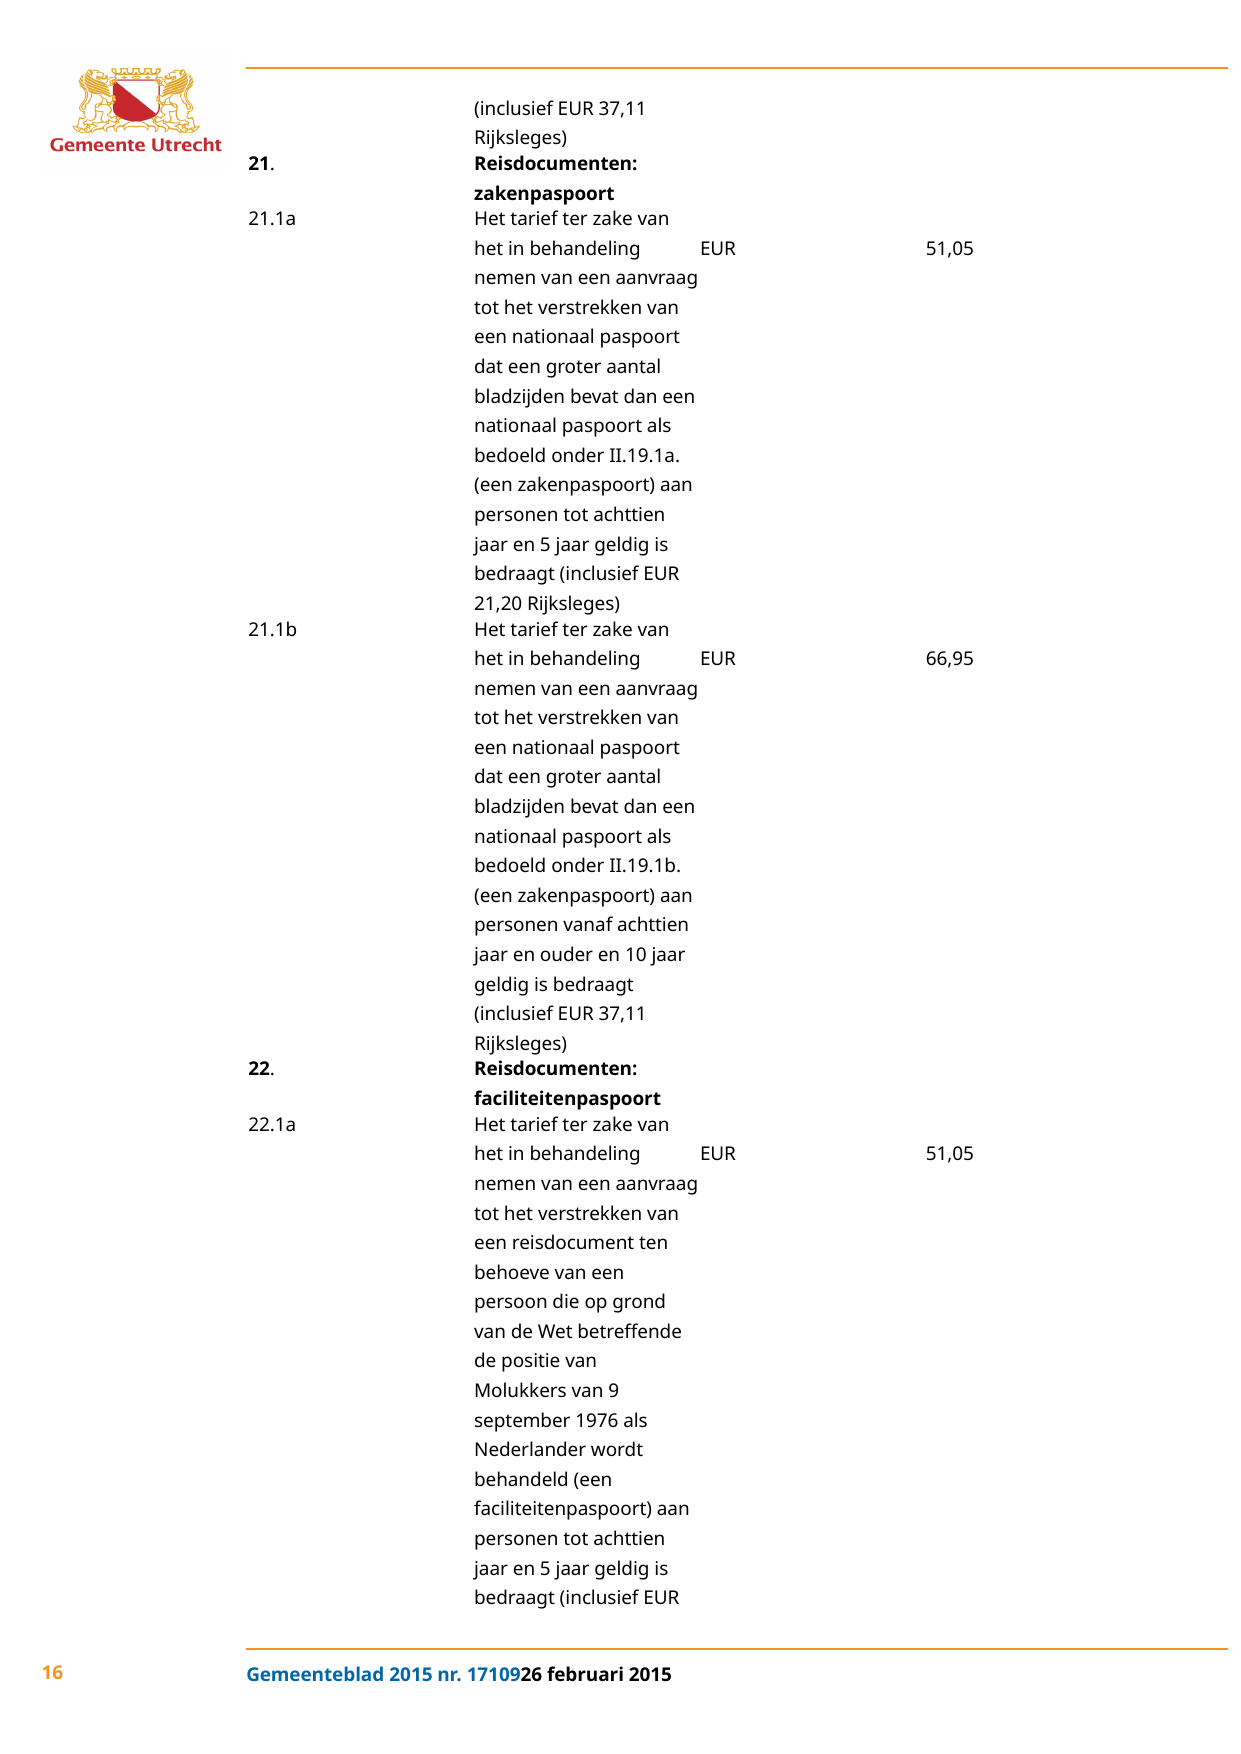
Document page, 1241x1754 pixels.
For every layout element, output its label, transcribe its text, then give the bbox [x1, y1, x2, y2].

table_cell 51,05 [926, 205, 1152, 616]
table_cell EUR [700, 616, 926, 1056]
table_cell (inclusief EUR 37,11 Rijksleges) [474, 95, 700, 150]
table_cell Het tarief ter zake van het in behandeling nemen van een aanvraag tot het verstrekken van een nationaal paspoort dat een groter aantal bladzijden bevat dan een nationaal paspoort als bedoeld onder II.19.1b. (een zakenpaspoort) aan personen vanaf achttien jaar en ouder en 10 jaar geldig is bedraagt (inclusief EUR 37,11 Rijksleges) [474, 616, 700, 1056]
table_cell [248, 95, 474, 150]
table_cell EUR [700, 1111, 926, 1610]
table_cell 21.1b [248, 616, 474, 1056]
table_cell Het tarief ter zake van het in behandeling nemen van een aanvraag tot het verstrekken van een nationaal paspoort dat een groter aantal bladzijden bevat dan een nationaal paspoort als bedoeld onder II.19.1a. (een zakenpaspoort) aan personen tot achttien jaar en 5 jaar geldig is bedraagt (inclusief EUR 21,20 Rijksleges) [474, 205, 700, 616]
table_cell EUR [700, 205, 926, 616]
table_cell [926, 95, 1152, 150]
table_cell [926, 150, 1152, 205]
table_cell 51,05 [926, 1111, 1152, 1610]
table_cell [700, 95, 926, 150]
table_cell Reisdocumenten: faciliteitenpaspoort [474, 1056, 700, 1111]
table_cell Reisdocumenten: zakenpaspoort [474, 150, 700, 205]
table_cell 66,95 [926, 616, 1152, 1056]
table_cell [926, 1056, 1152, 1111]
table_cell 21. [248, 150, 474, 205]
table_cell Het tarief ter zake van het in behandeling nemen van een aanvraag tot het verstrekken van een reisdocument ten behoeve van een persoon die op grond van de Wet betreffende de positie van Molukkers van 9 september 1976 als Nederlander wordt behandeld (een faciliteitenpaspoort) aan personen tot achttien jaar en 5 jaar geldig is bedraagt (inclusief EUR [474, 1111, 700, 1610]
table_cell 21.1a [248, 205, 474, 616]
picture [41, 47, 231, 172]
table_cell 22.1a [248, 1111, 474, 1610]
table_cell [700, 150, 926, 205]
table_cell 22. [248, 1056, 474, 1111]
table_cell [700, 1056, 926, 1111]
